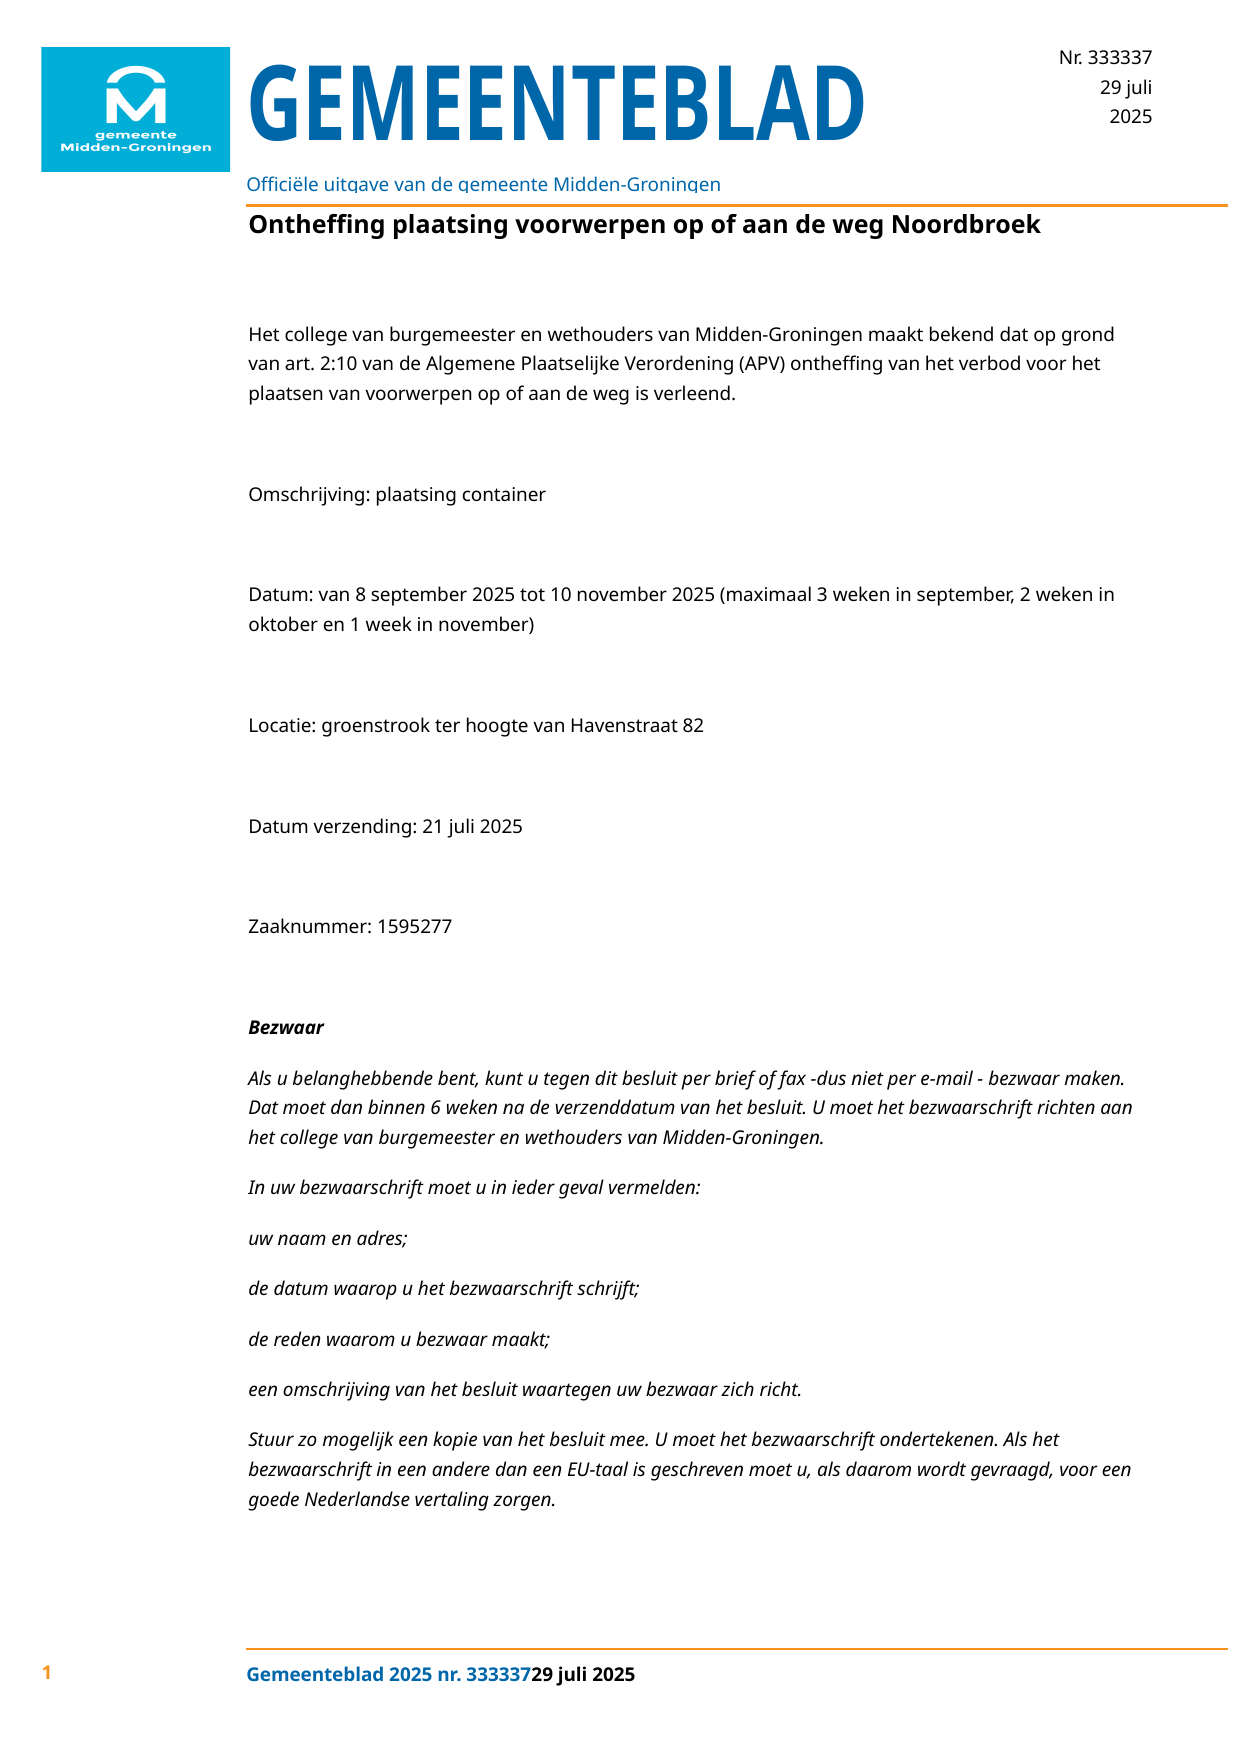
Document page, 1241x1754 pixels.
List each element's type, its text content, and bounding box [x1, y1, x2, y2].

text Datum verzending: 21 juli 2025 [248, 813, 1152, 838]
text uw naam en adres; [248, 1225, 1152, 1251]
text Omschrijving: plaatsing container [248, 481, 1152, 506]
text Bezwaar [248, 1014, 1152, 1040]
text Als u belanghebbende bent, kunt u tegen dit besluit per brief of fax -dus niet per e-mail - bezwaar maken. Dat moet dan binnen 6 weken na de verzenddatum van het besluit. U moet het bezwaarschrift richten aan het college van burgemeester en wethouders van Midden-Groningen. [248, 1065, 1152, 1150]
picture [107, 89, 165, 122]
text de reden waarom u bezwaar maakt; [248, 1326, 1152, 1351]
text Het college van burgemeester en wethouders van Midden-Groningen maakt bekend dat op grond van art. 2:10 van de Algemene Plaatselijke Verordening (APV) ontheffing van het verbod voor het plaatsen van voorwerpen op of aan de weg is verleend. [248, 321, 1152, 406]
text Zaaknummer: 1595277 [248, 914, 1152, 939]
text Ontheffing plaatsing voorwerpen op of aan de weg Noordbroek [248, 207, 1152, 241]
picture [108, 66, 164, 82]
text Stuur zo mogelijk een kopie van het besluit mee. U moet het bezwaarschrift ondertekenen. Als het bezwaarschrift in een andere dan een EU-taal is geschreven moet u, als daarom wordt gevraagd, voor een goede Nederlandse vertaling zorgen. [248, 1427, 1152, 1511]
text Datum: van 8 september 2025 tot 10 november 2025 (maximaal 3 weken in september, 2 weken in oktober en 1 week in november) [248, 582, 1152, 637]
text In uw bezwaarschrift moet u in ieder geval vermelden: [248, 1174, 1152, 1200]
text de datum waarop u het bezwaarschrift schrijft; [248, 1275, 1152, 1301]
text een omschrijving van het besluit waartegen uw bezwaar zich richt. [248, 1376, 1152, 1402]
picture [184, 146, 190, 153]
text Locatie: groenstrook ter hoogte van Havenstraat 82 [248, 712, 1152, 738]
